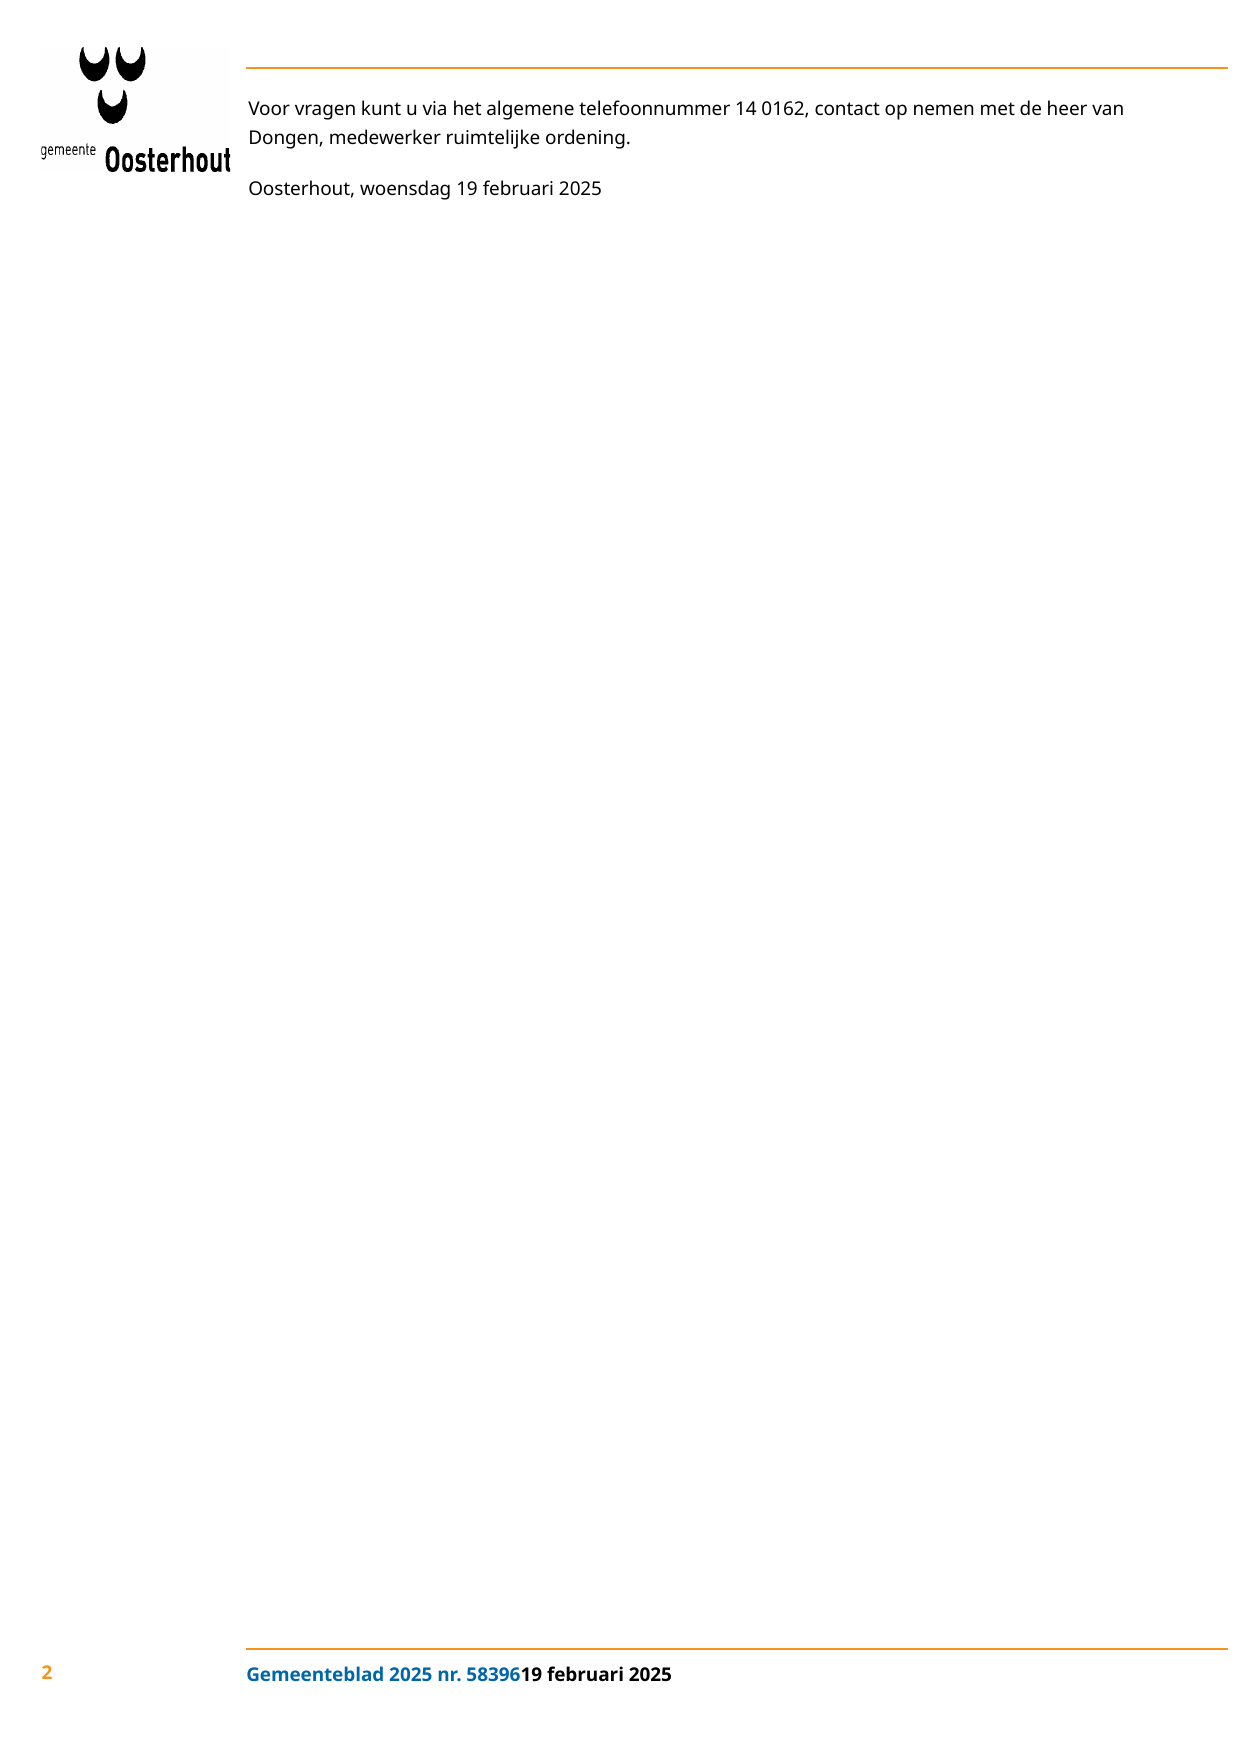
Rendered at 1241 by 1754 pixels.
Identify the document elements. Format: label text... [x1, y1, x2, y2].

picture [41, 47, 231, 172]
text Oosterhout, woensdag 19 februari 2025 [248, 175, 1152, 201]
text Voor vragen kunt u via het algemene telefoonnummer 14 0162, contact op nemen met de heer van Dongen, medewerker ruimtelijke ordening. [248, 95, 1152, 150]
